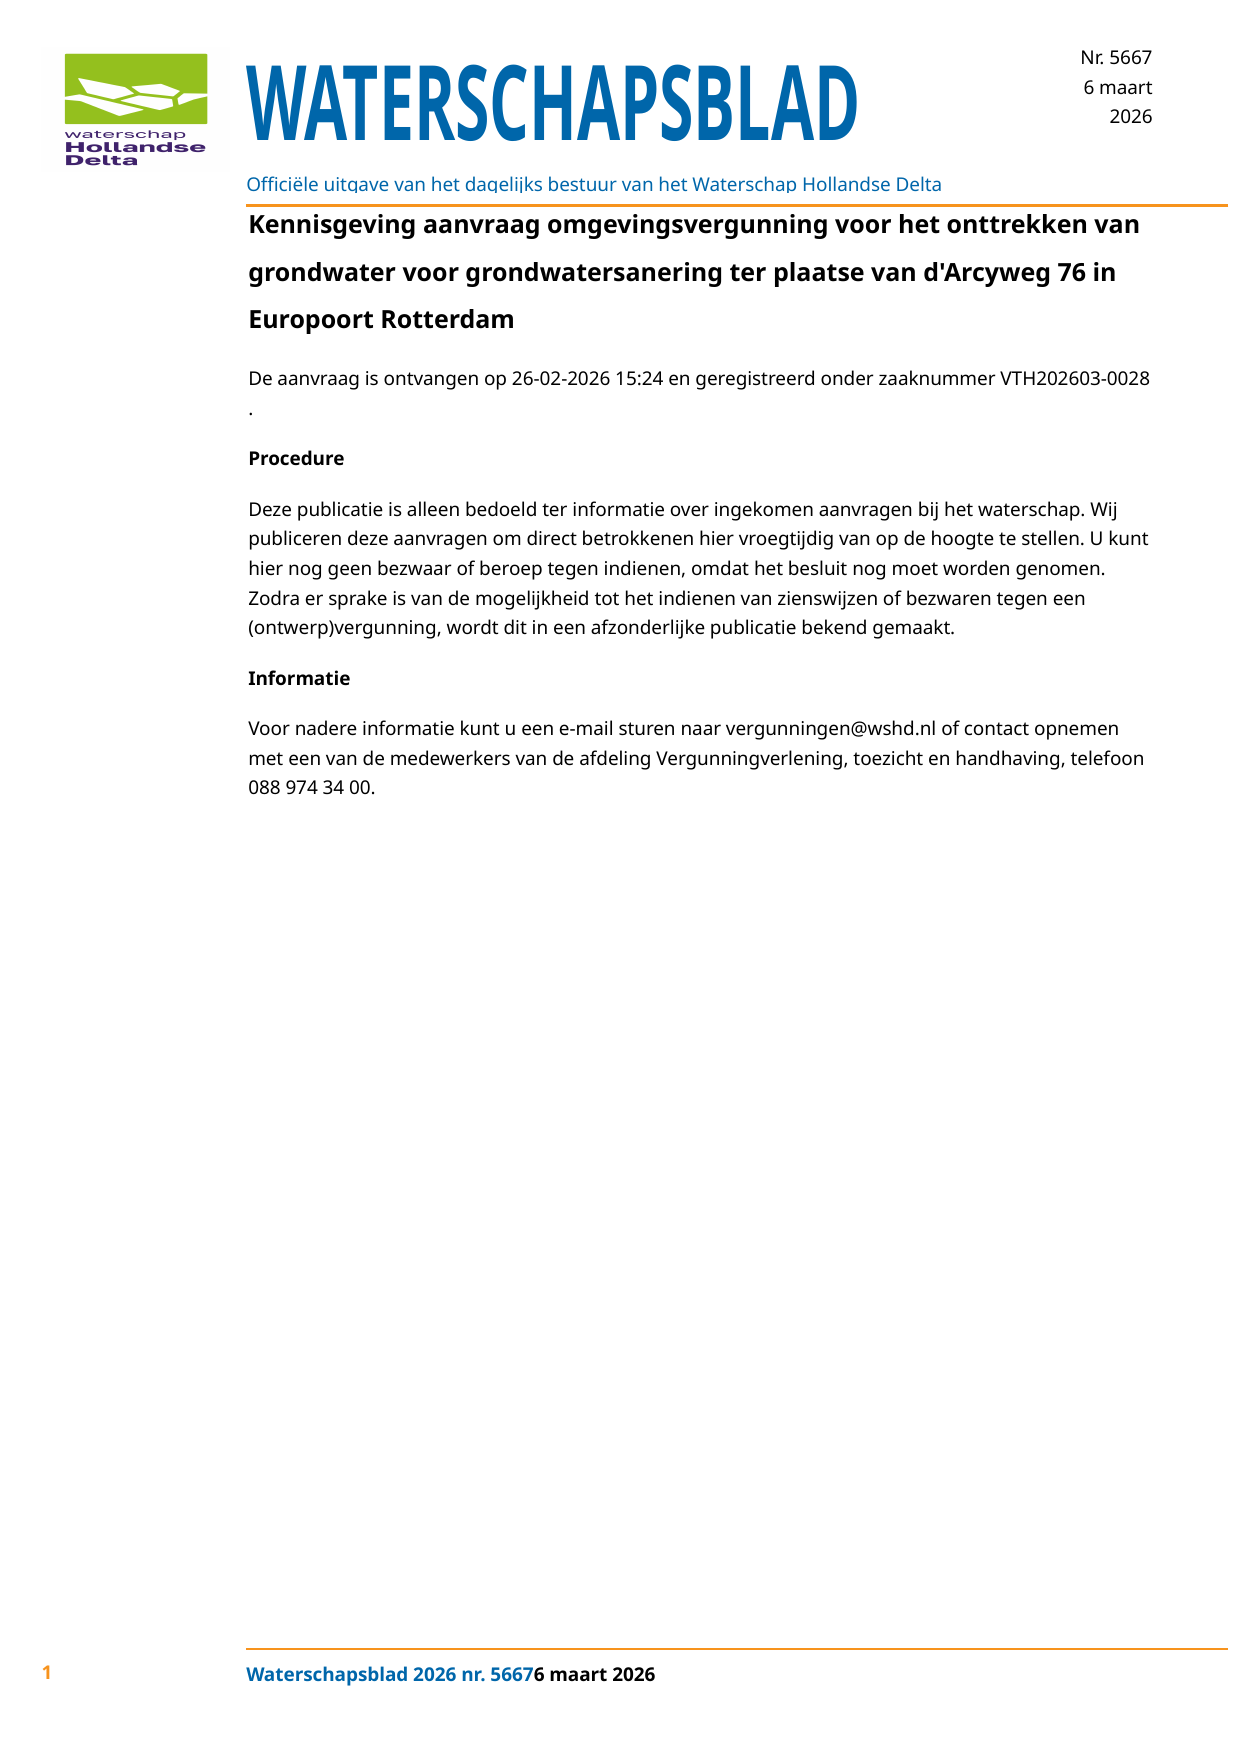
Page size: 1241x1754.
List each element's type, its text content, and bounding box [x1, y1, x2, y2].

text Voor nadere informatie kunt u een e-mail sturen naar vergunningen@wshd.nl of contact opnemen met een van de medewerkers van de afdeling Vergunningverlening, toezicht en handhaving, telefoon 088 974 34 00. [248, 715, 1152, 800]
text Deze publicatie is alleen bedoeld ter informatie over ingekomen aanvragen bij het waterschap. Wij publiceren deze aanvragen om direct betrokkenen hier vroegtijdig van op de hoogte te stellen. U kunt hier nog geen bezwaar of beroep tegen indienen, omdat het besluit nog moet worden genomen. Zodra er sprake is van de mogelijkheid tot het indienen van zienswijzen of bezwaren tegen een (ontwerp)vergunning, wordt dit in een afzonderlijke publicatie bekend gemaakt. [248, 496, 1152, 640]
text Kennisgeving aanvraag omgevingsvergunning voor het onttrekken van grondwater voor grondwatersanering ter plaatse van d'Arcyweg 76 in Europoort Rotterdam [248, 207, 1152, 336]
text De aanvraag is ontvangen op 26-02-2026 15:24 en geregistreerd onder zaaknummer VTH202603-0028 . [248, 366, 1152, 421]
text Procedure [248, 446, 1152, 471]
picture [41, 47, 231, 172]
text Informatie [248, 665, 1152, 690]
